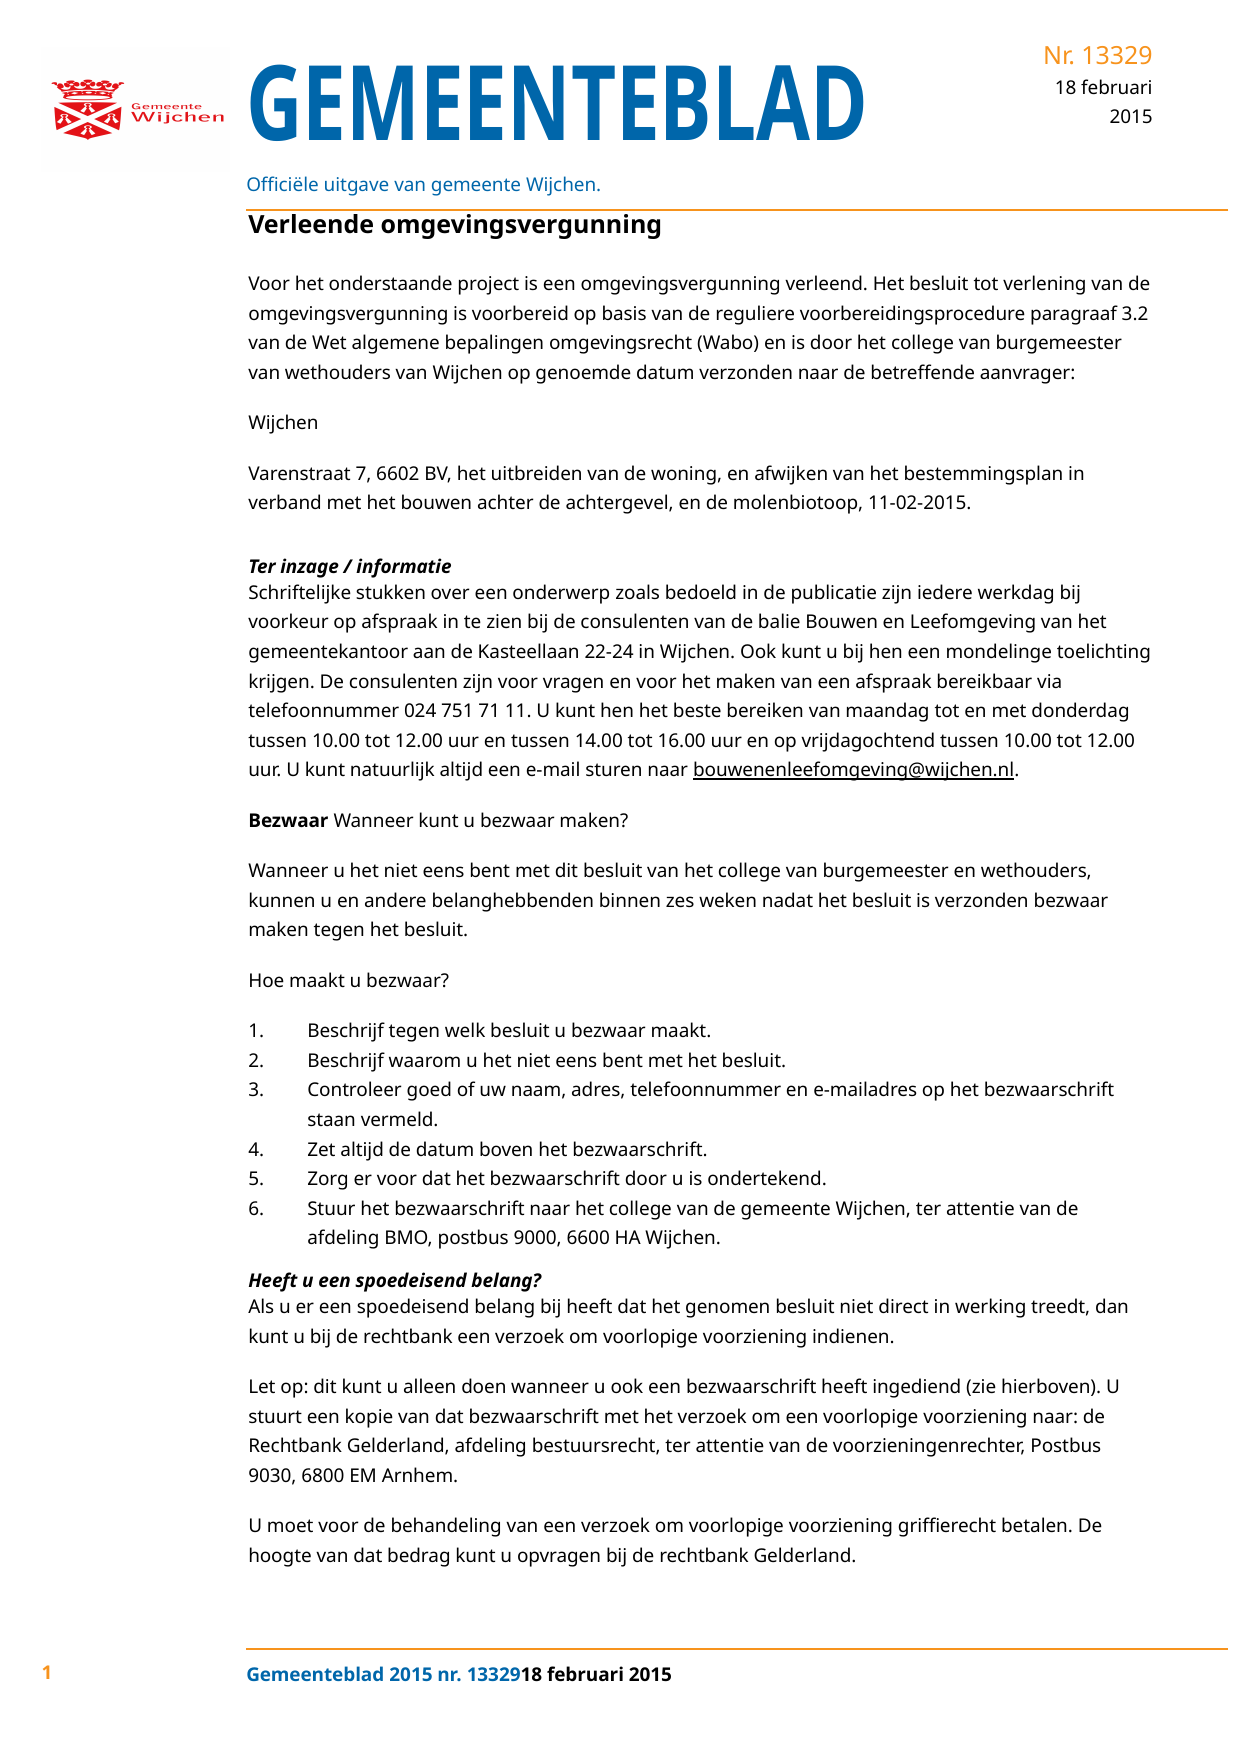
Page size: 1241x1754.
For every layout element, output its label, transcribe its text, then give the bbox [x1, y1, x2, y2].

text Hoe maakt u bezwaar? [248, 967, 1152, 993]
list Beschrijf tegen welk besluit u bezwaar maakt. [248, 1017, 1152, 1043]
text U moet voor de behandeling van een verzoek om voorlopige voorziening griffierecht betalen. De hoogte van dat bedrag kunt u opvragen bij de rechtbank Gelderland. [248, 1513, 1152, 1568]
text Ter inzage / informatie [248, 553, 1152, 579]
text Voor het onderstaande project is een omgevingsvergunning verleend. Het besluit tot verlening van de omgevingsvergunning is voorbereid op basis van de reguliere voorbereidingsprocedure paragraaf 3.2 van de Wet algemene bepalingen omgevingsrecht (Wabo) en is door het college van burgemeester van wethouders van Wijchen op genoemde datum verzonden naar de betreffende aanvrager: [248, 270, 1152, 385]
text Wijchen [248, 409, 1152, 435]
text Bezwaar Wanneer kunt u bezwaar maken? [248, 807, 1152, 833]
text Wanneer u het niet eens bent met dit besluit van het college van burgemeester en wethouders, kunnen u en andere belanghebbenden binnen zes weken nadat het besluit is verzonden bezwaar maken tegen het besluit. [248, 857, 1152, 942]
list Zorg er voor dat het bezwaarschrift door u is ondertekend. [248, 1165, 1152, 1191]
list Beschrijf waarom u het niet eens bent met het besluit. [248, 1047, 1152, 1073]
list Stuur het bezwaarschrift naar het college van de gemeente Wijchen, ter attentie van de afdeling BMO, postbus 9000, 6600 HA Wijchen. [248, 1195, 1152, 1250]
text Verleende omgevingsvergunning [248, 211, 1152, 241]
text Heeft u een spoedeisend belang? [248, 1268, 1152, 1293]
picture [41, 47, 231, 172]
text Let op: dit kunt u alleen doen wanneer u ook een bezwaarschrift heeft ingediend (zie hierboven). U stuurt een kopie van dat bezwaarschrift met het verzoek om een voorlopige voorziening naar: de Rechtbank Gelderland, afdeling bestuursrecht, ter attentie van de voorzieningenrechter, Postbus 9030, 6800 EM Arnhem. [248, 1373, 1152, 1488]
text Schriftelijke stukken over een onderwerp zoals bedoeld in de publicatie zijn iedere werkdag bij voorkeur op afspraak in te zien bij de consulenten van de balie Bouwen en Leefomgeving van het gemeentekantoor aan de Kasteellaan 22-24 in Wijchen. Ook kunt u bij hen een mondelinge toelichting krijgen. De consulenten zijn voor vragen en voor het maken van een afspraak bereikbaar via telefoonnummer 024 751 71 11. U kunt hen het beste bereiken van maandag tot en met donderdag tussen 10.00 tot 12.00 uur en tussen 14.00 tot 16.00 uur en op vrijdagochtend tussen 10.00 tot 12.00 uur. U kunt natuurlijk altijd een e-mail sturen naar bouwenenleefomgeving@wijchen.nl. [248, 579, 1152, 782]
text Als u er een spoedeisend belang bij heeft dat het genomen besluit niet direct in werking treedt, dan kunt u bij de rechtbank een verzoek om voorlopige voorziening indienen. [248, 1293, 1152, 1349]
text Varenstraat 7, 6602 BV, het uitbreiden van de woning, en afwijken van het bestemmingsplan in verband met het bouwen achter de achtergevel, en de molenbiotoop, 11-02-2015. [248, 460, 1152, 515]
list Controleer goed of uw naam, adres, telefoonnummer en e-mailadres op het bezwaarschrift staan vermeld. [248, 1077, 1152, 1132]
list Zet altijd de datum boven het bezwaarschrift. [248, 1136, 1152, 1162]
